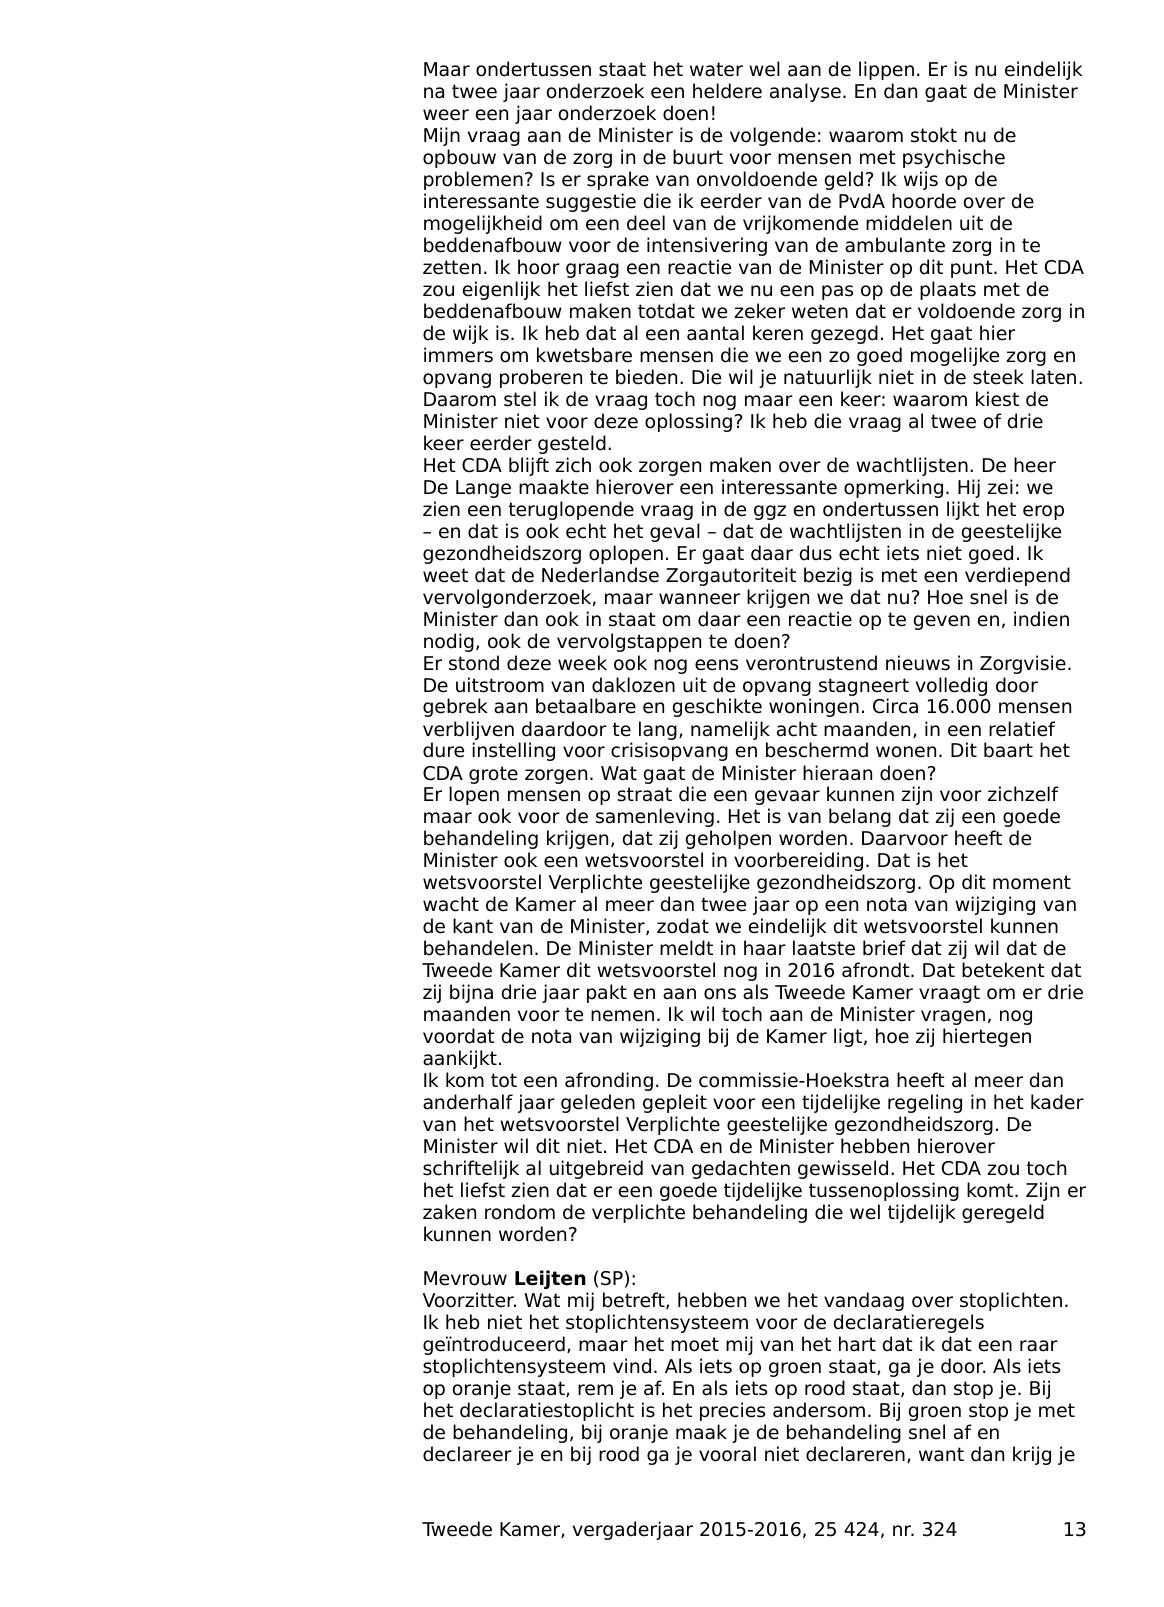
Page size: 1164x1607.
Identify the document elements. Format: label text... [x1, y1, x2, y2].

text Ik kom tot een afronding. De commissie-Hoekstra heeft al meer dan anderhalf jaar geleden gepleit voor een tijdelijke regeling in het kader van het wetsvoorstel Verplichte geestelijke gezondheidszorg. De Minister wil dit niet. Het CDA en de Minister hebben hierover schriftelijk al uitgebreid van gedachten gewisseld. Het CDA zou toch het liefst zien dat er een goede tijdelijke tussenoplossing komt. Zijn er zaken rondom de verplichte behandeling die wel tijdelijk geregeld kunnen worden? [422, 1070, 1087, 1246]
text Maar ondertussen staat het water wel aan de lippen. Er is nu eindelijk na twee jaar onderzoek een heldere analyse. En dan gaat de Minister weer een jaar onderzoek doen! [422, 59, 1087, 125]
text Mijn vraag aan de Minister is de volgende: waarom stokt nu de opbouw van de zorg in de buurt voor mensen met psychische problemen? Is er sprake van onvoldoende geld? Ik wijs op de interessante suggestie die ik eerder van de PvdA hoorde over de mogelijkheid om een deel van de vrijkomende middelen uit de beddenafbouw voor de intensivering van de ambulante zorg in te zetten. Ik hoor graag een reactie van de Minister op dit punt. Het CDA zou eigenlijk het liefst zien dat we nu een pas op de plaats met de beddenafbouw maken totdat we zeker weten dat er voldoende zorg in de wijk is. Ik heb dat al een aantal keren gezegd. Het gaat hier immers om kwetsbare mensen die we een zo goed mogelijke zorg en opvang proberen te bieden. Die wil je natuurlijk niet in de steek laten. Daarom stel ik de vraag toch nog maar een keer: waarom kiest de Minister niet voor deze oplossing? Ik heb die vraag al twee of drie keer eerder gesteld. [422, 125, 1087, 455]
text Er lopen mensen op straat die een gevaar kunnen zijn voor zichzelf maar ook voor de samenleving. Het is van belang dat zij een goede behandeling krijgen, dat zij geholpen worden. Daarvoor heeft de Minister ook een wetsvoorstel in voorbereiding. Dat is het wetsvoorstel Verplichte geestelijke gezondheidszorg. Op dit moment wacht de Kamer al meer dan twee jaar op een nota van wijziging van de kant van de Minister, zodat we eindelijk dit wetsvoorstel kunnen behandelen. De Minister meldt in haar laatste brief dat zij wil dat de Tweede Kamer dit wetsvoorstel nog in 2016 afrondt. Dat betekent dat zij bijna drie jaar pakt en aan ons als Tweede Kamer vraagt om er drie maanden voor te nemen. Ik wil toch aan de Minister vragen, nog voordat de nota van wijziging bij de Kamer ligt, hoe zij hiertegen aankijkt. [422, 784, 1087, 1070]
text Voorzitter. Wat mij betreft, hebben we het vandaag over stoplichten. Ik heb niet het stoplichtensysteem voor de declaratieregels geïntroduceerd, maar het moet mij van het hart dat ik dat een raar stoplichtensysteem vind. Als iets op groen staat, ga je door. Als iets op oranje staat, rem je af. En als iets op rood staat, dan stop je. Bij het declaratiestoplicht is het precies andersom. Bij groen stop je met de behandeling, bij oranje maak je de behandeling snel af en declareer je en bij rood ga je vooral niet declareren, want dan krijg je [422, 1290, 1087, 1466]
text Mevrouw Leijten (SP): [422, 1268, 1087, 1290]
text Het CDA blijft zich ook zorgen maken over de wachtlijsten. De heer De Lange maakte hierover een interessante opmerking. Hij zei: we zien een teruglopende vraag in de ggz en ondertussen lijkt het erop – en dat is ook echt het geval – dat de wachtlijsten in de geestelijke gezondheidszorg oplopen. Er gaat daar dus echt iets niet goed. Ik weet dat de Nederlandse Zorgautoriteit bezig is met een verdiepend vervolgonderzoek, maar wanneer krijgen we dat nu? Hoe snel is de Minister dan ook in staat om daar een reactie op te geven en, indien nodig, ook de vervolgstappen te doen? [422, 455, 1087, 652]
text Er stond deze week ook nog eens verontrustend nieuws in Zorgvisie. De uitstroom van daklozen uit de opvang stagneert volledig door gebrek aan betaalbare en geschikte woningen. Circa 16.000 mensen verblijven daardoor te lang, namelijk acht maanden, in een relatief dure instelling voor crisisopvang en beschermd wonen. Dit baart het CDA grote zorgen. Wat gaat de Minister hieraan doen? [422, 652, 1087, 784]
